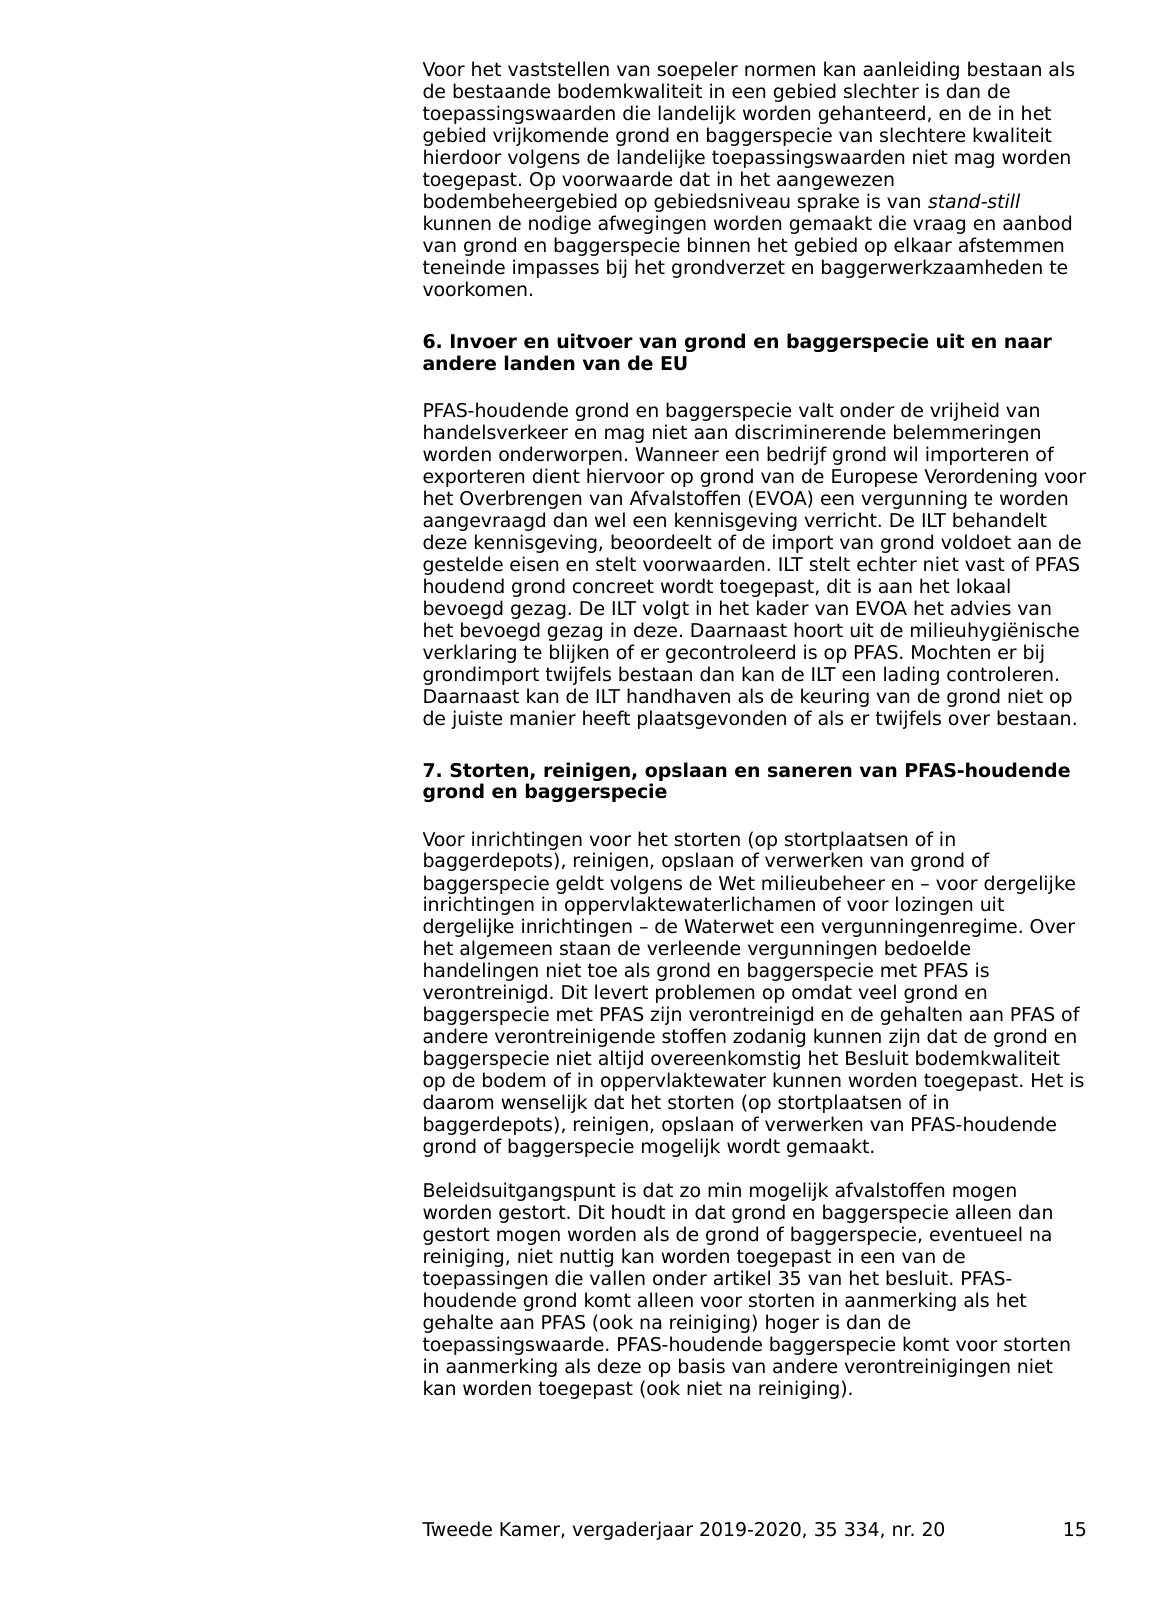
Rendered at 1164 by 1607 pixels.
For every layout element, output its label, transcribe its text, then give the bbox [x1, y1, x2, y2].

text Voor het vaststellen van soepeler normen kan aanleiding bestaan als de bestaande bodemkwaliteit in een gebied slechter is dan de toepassingswaarden die landelijk worden gehanteerd, en de in het gebied vrijkomende grond en baggerspecie van slechtere kwaliteit hierdoor volgens de landelijke toepassingswaarden niet mag worden toegepast. Op voorwaarde dat in het aangewezen bodembeheergebied op gebiedsniveau sprake is van stand-still kunnen de nodige afwegingen worden gemaakt die vraag en aanbod van grond en baggerspecie binnen het gebied op elkaar afstemmen teneinde impasses bij het grondverzet en baggerwerkzaamheden te voorkomen. [422, 59, 1087, 301]
subtitle 7. Storten, reinigen, opslaan en saneren van PFAS-houdende grond en baggerspecie [422, 759, 1087, 803]
text Voor inrichtingen voor het storten (op stortplaatsen of in baggerdepots), reinigen, opslaan of verwerken van grond of baggerspecie geldt volgens de Wet milieubeheer en – voor dergelijke inrichtingen in oppervlaktewaterlichamen of voor lozingen uit dergelijke inrichtingen – de Waterwet een vergunningenregime. Over het algemeen staan de verleende vergunningen bedoelde handelingen niet toe als grond en baggerspecie met PFAS is verontreinigd. Dit levert problemen op omdat veel grond en baggerspecie met PFAS zijn verontreinigd en de gehalten aan PFAS of andere verontreinigende stoffen zodanig kunnen zijn dat de grond en baggerspecie niet altijd overeenkomstig het Besluit bodemkwaliteit op de bodem of in oppervlaktewater kunnen worden toegepast. Het is daarom wenselijk dat het storten (op stortplaatsen of in baggerdepots), reinigen, opslaan of verwerken van PFAS-houdende grond of baggerspecie mogelijk wordt gemaakt. [422, 828, 1087, 1158]
text PFAS-houdende grond en baggerspecie valt onder de vrijheid van handelsverkeer en mag niet aan discriminerende belemmeringen worden onderworpen. Wanneer een bedrijf grond wil importeren of exporteren dient hiervoor op grond van de Europese Verordening voor het Overbrengen van Afvalstoffen (EVOA) een vergunning te worden aangevraagd dan wel een kennisgeving verricht. De ILT behandelt deze kennisgeving, beoordeelt of de import van grond voldoet aan de gestelde eisen en stelt voorwaarden. ILT stelt echter niet vast of PFAS houdend grond concreet wordt toegepast, dit is aan het lokaal bevoegd gezag. De ILT volgt in het kader van EVOA het advies van het bevoegd gezag in deze. Daarnaast hoort uit de milieuhygiënische verklaring te blijken of er gecontroleerd is op PFAS. Mochten er bij grondimport twijfels bestaan dan kan de ILT een lading controleren. Daarnaast kan de ILT handhaven als de keuring van de grond niet op de juiste manier heeft plaatsgevonden of als er twijfels over bestaan. [422, 400, 1087, 729]
subtitle 6. Invoer en uitvoer van grond en baggerspecie uit en naar andere landen van de EU [422, 331, 1087, 375]
text Beleidsuitgangspunt is dat zo min mogelijk afvalstoffen mogen worden gestort. Dit houdt in dat grond en baggerspecie alleen dan gestort mogen worden als de grond of baggerspecie, eventueel na reiniging, niet nuttig kan worden toegepast in een van de toepassingen die vallen onder artikel 35 van het besluit. PFAS-houdende grond komt alleen voor storten in aanmerking als het gehalte aan PFAS (ook na reiniging) hoger is dan de toepassingswaarde. PFAS-houdende baggerspecie komt voor storten in aanmerking als deze op basis van andere verontreinigingen niet kan worden toegepast (ook niet na reiniging). [422, 1180, 1087, 1400]
